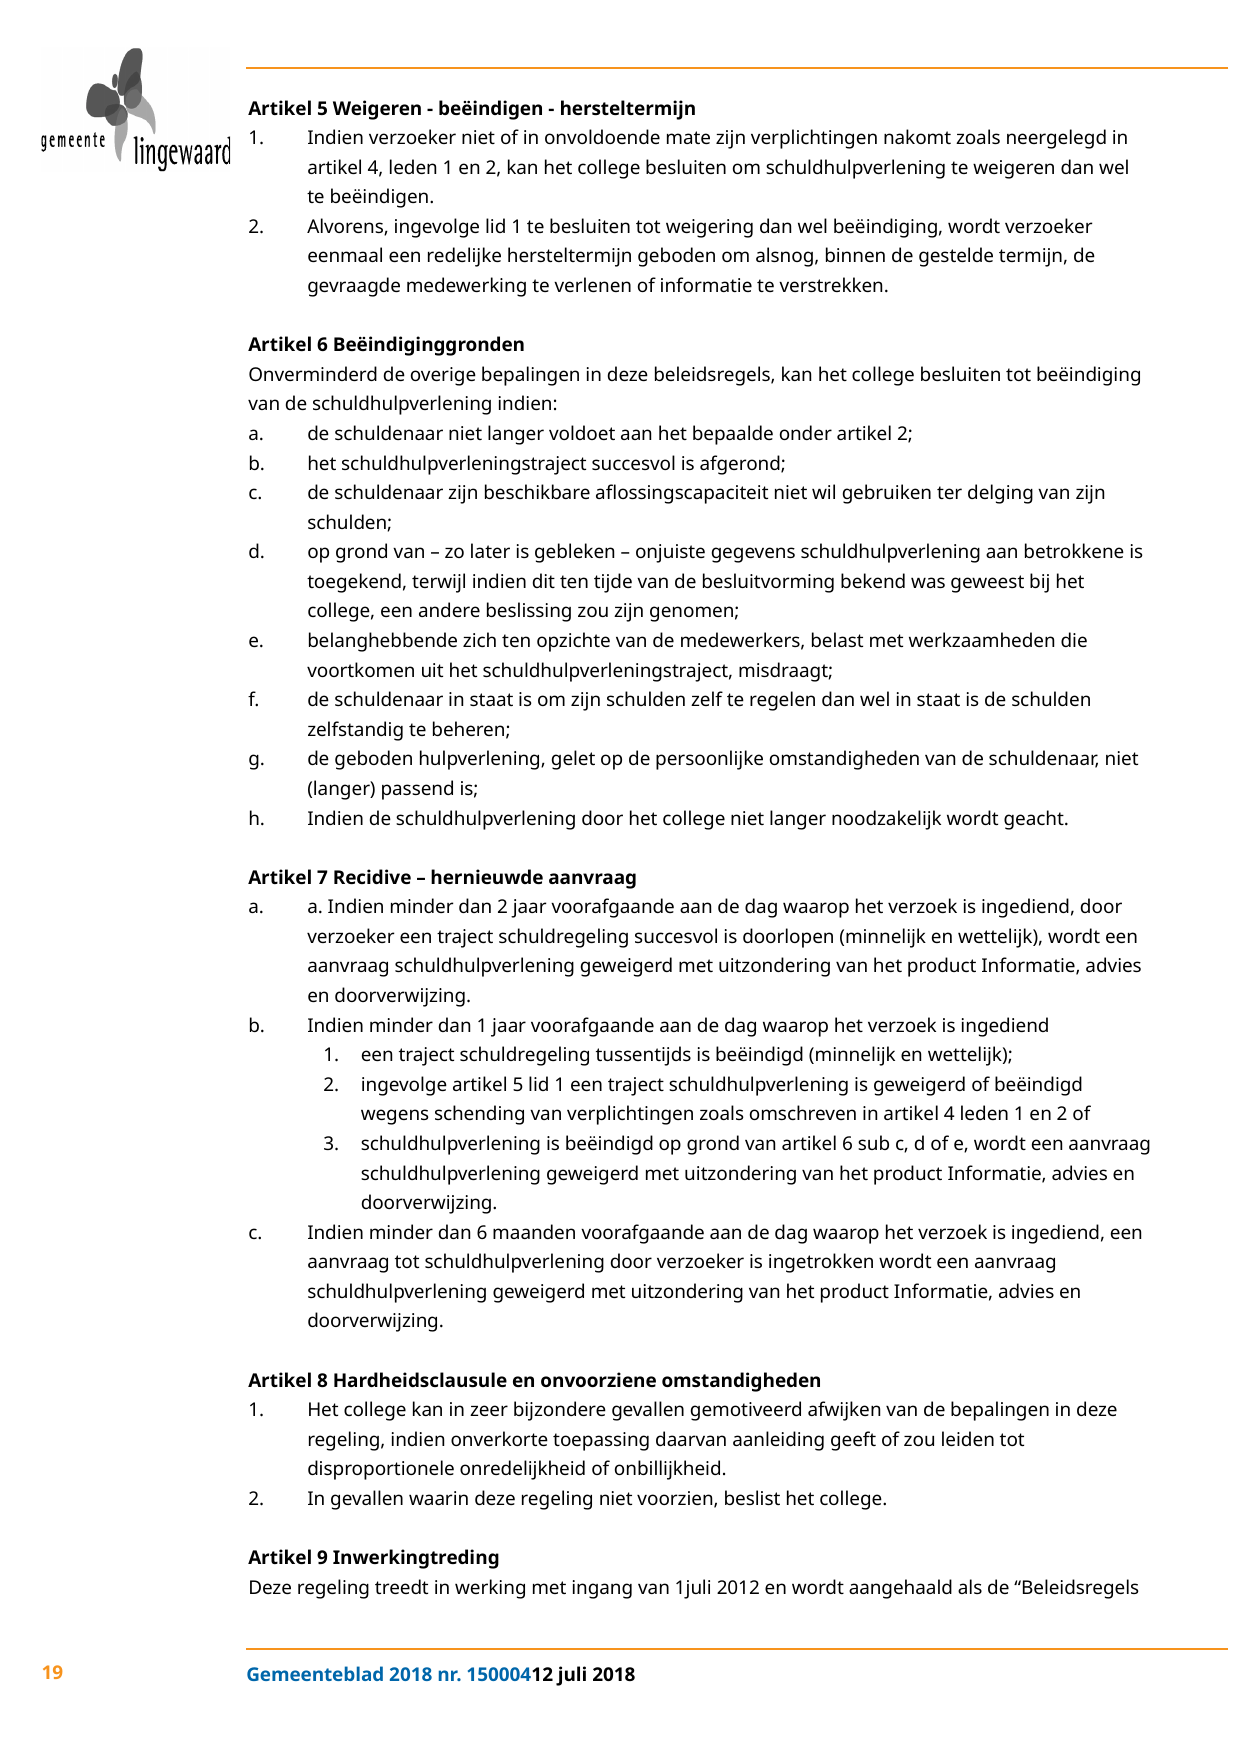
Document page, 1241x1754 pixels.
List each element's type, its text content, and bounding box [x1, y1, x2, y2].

list Alvorens, ingevolge lid 1 te besluiten tot weigering dan wel beëindiging, wordt verzoeker eenmaal een redelijke hersteltermijn geboden om alsnog, binnen de gestelde termijn, de gevraagde medewerking te verlenen of informatie te verstrekken. [248, 213, 1152, 298]
text Artikel 7 Recidive – hernieuwde aanvraag [248, 864, 1152, 890]
list Het college kan in zeer bijzondere gevallen gemotiveerd afwijken van de bepalingen in deze regeling, indien onverkorte toepassing daarvan aanleiding geeft of zou leiden tot disproportionele onredelijkheid of onbillijkheid. [248, 1396, 1152, 1481]
list Indien de schuldhulpverlening door het college niet langer noodzakelijk wordt geacht. [248, 805, 1152, 831]
text Artikel 5 Weigeren - beëindigen - hersteltermijn [248, 95, 1152, 121]
list belanghebbende zich ten opzichte van de medewerkers, belast met werkzaamheden die voortkomen uit het schuldhulpverleningstraject, misdraagt; [248, 627, 1152, 683]
list de schuldenaar niet langer voldoet aan het bepaalde onder artikel 2; [248, 420, 1152, 446]
text Artikel 8 Hardheidsclausule en onvoorziene omstandigheden [248, 1367, 1152, 1393]
list de geboden hulpverlening, gelet op de persoonlijke omstandigheden van de schuldenaar, niet (langer) passend is; [248, 746, 1152, 801]
picture [41, 47, 231, 172]
list het schuldhulpverleningstraject succesvol is afgerond; [248, 450, 1152, 476]
list Indien verzoeker niet of in onvoldoende mate zijn verplichtingen nakomt zoals neergelegd in artikel 4, leden 1 en 2, kan het college besluiten om schuldhulpverlening te weigeren dan wel te beëindigen. [248, 124, 1152, 209]
text Deze regeling treedt in werking met ingang van 1juli 2012 en wordt aangehaald als de “Beleidsregels [248, 1574, 1152, 1600]
list a. Indien minder dan 2 jaar voorafgaande aan de dag waarop het verzoek is ingediend, door verzoeker een traject schuldregeling succesvol is doorlopen (minnelijk en wettelijk), wordt een aanvraag schuldhulpverlening geweigerd met uitzondering van het product Informatie, advies en doorverwijzing. [248, 893, 1152, 1008]
list schuldhulpverlening is beëindigd op grond van artikel 6 sub c, d of e, wordt een aanvraag schuldhulpverlening geweigerd met uitzondering van het product Informatie, advies en doorverwijzing. [323, 1130, 1152, 1215]
list op grond van – zo later is gebleken – onjuiste gegevens schuldhulpverlening aan betrokkene is toegekend, terwijl indien dit ten tijde van de besluitvorming bekend was geweest bij het college, een andere beslissing zou zijn genomen; [248, 538, 1152, 623]
text Artikel 6 Beëindiginggronden [248, 331, 1152, 357]
list de schuldenaar in staat is om zijn schulden zelf te regelen dan wel in staat is de schulden zelfstandig te beheren; [248, 686, 1152, 742]
text Artikel 9 Inwerkingtreding [248, 1544, 1152, 1570]
list de schuldenaar zijn beschikbare aflossingscapaciteit niet wil gebruiken ter delging van zijn schulden; [248, 479, 1152, 535]
list In gevallen waarin deze regeling niet voorzien, beslist het college. [248, 1485, 1152, 1511]
list ingevolge artikel 5 lid 1 een traject schuldhulpverlening is geweigerd of beëindigd wegens schending van verplichtingen zoals omschreven in artikel 4 leden 1 en 2 of [323, 1071, 1152, 1126]
list een traject schuldregeling tussentijds is beëindigd (minnelijk en wettelijk); [323, 1041, 1152, 1067]
list Indien minder dan 1 jaar voorafgaande aan de dag waarop het verzoek is ingediend [248, 1012, 1152, 1038]
text Onverminderd de overige bepalingen in deze beleidsregels, kan het college besluiten tot beëindiging van de schuldhulpverlening indien: [248, 361, 1152, 416]
list Indien minder dan 6 maanden voorafgaande aan de dag waarop het verzoek is ingediend, een aanvraag tot schuldhulpverlening door verzoeker is ingetrokken wordt een aanvraag schuldhulpverlening geweigerd met uitzondering van het product Informatie, advies en doorverwijzing. [248, 1219, 1152, 1333]
